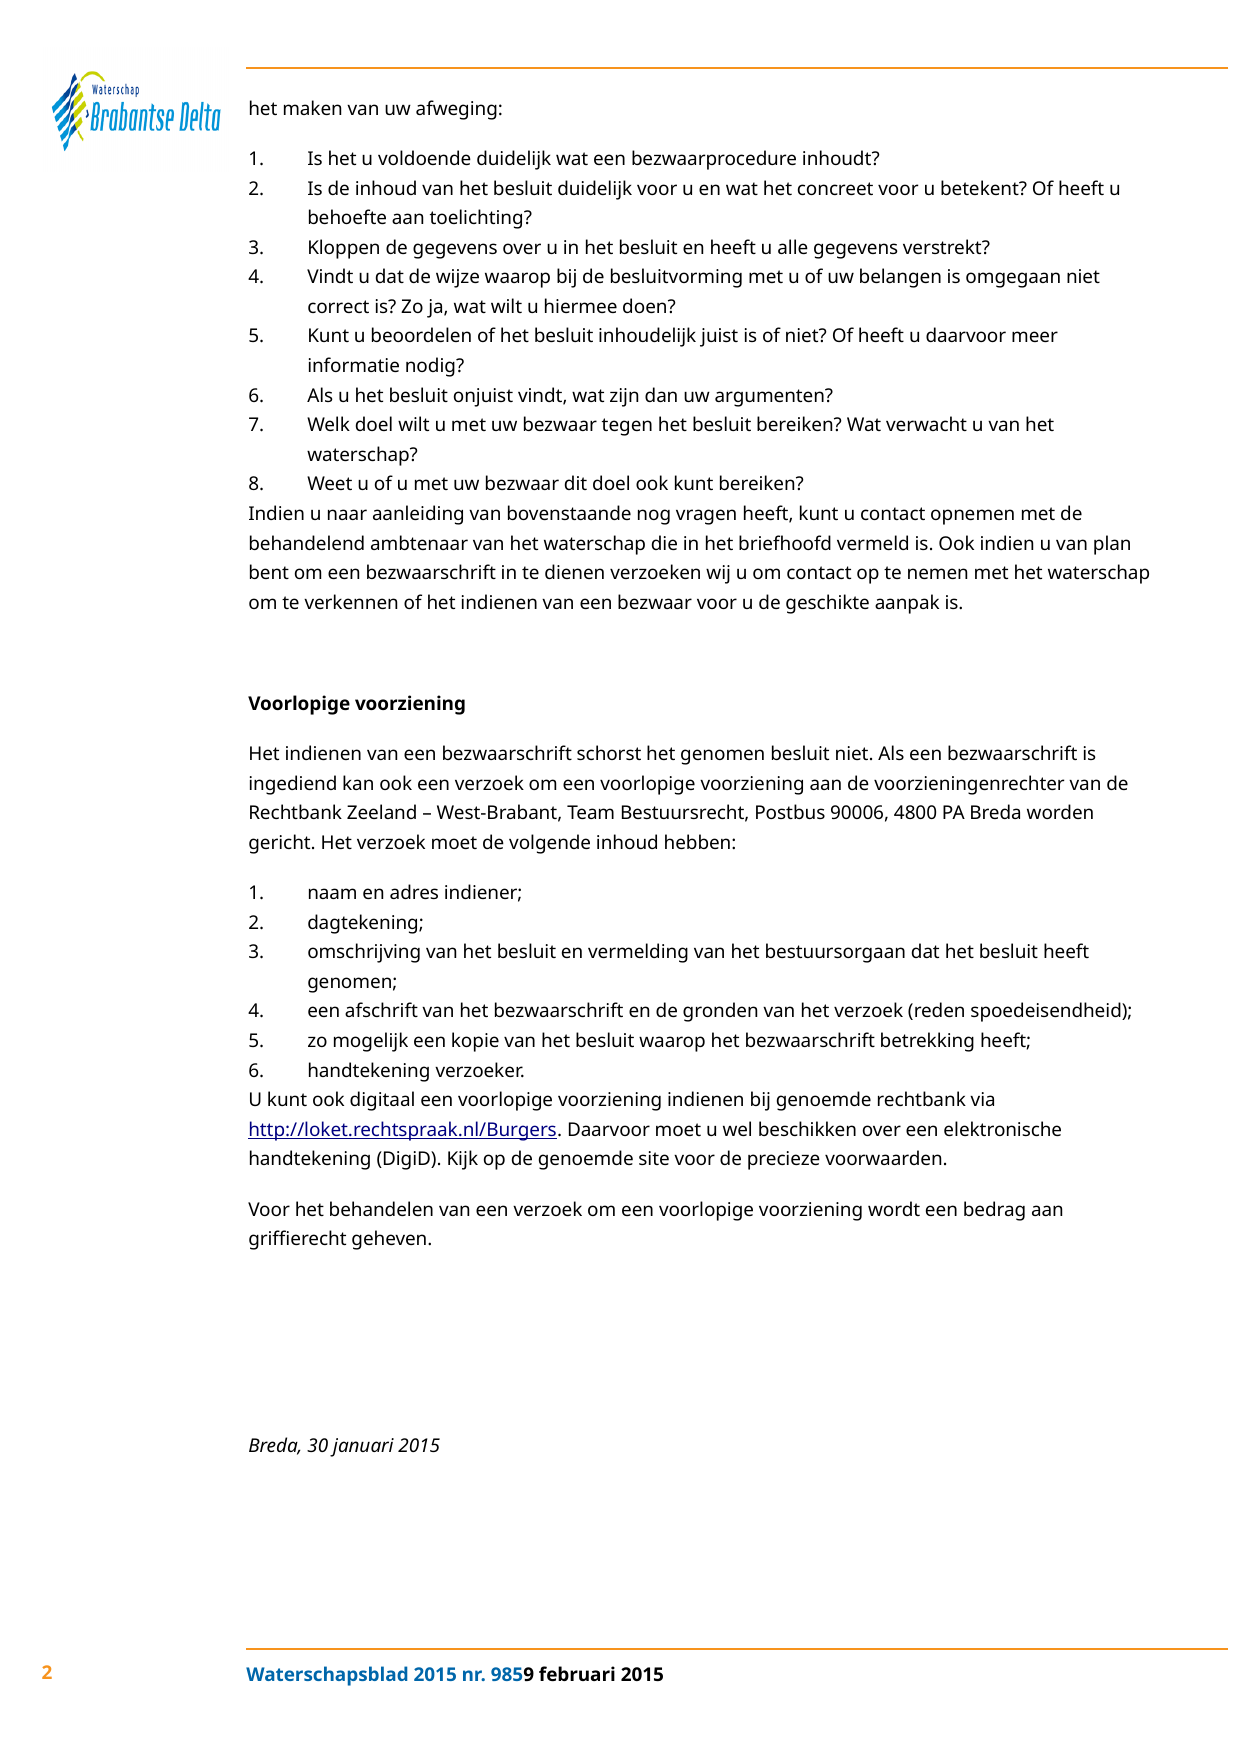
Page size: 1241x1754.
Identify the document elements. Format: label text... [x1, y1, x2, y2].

list een afschrift van het bezwaarschrift en de gronden van het verzoek (reden spoedeisendheid); [248, 998, 1152, 1023]
text Voor het behandelen van een verzoek om een voorlopige voorziening wordt een bedrag aan griffierecht geheven. [248, 1196, 1152, 1251]
list Kloppen de gegevens over u in het besluit en heeft u alle gegevens verstrekt? [248, 234, 1152, 260]
text U kunt ook digitaal een voorlopige voorziening indienen bij genoemde rechtbank via http://loket.rechtspraak.nl/Burgers. Daarvoor moet u wel beschikken over een elektronische handtekening (DigiD). Kijk op de genoemde site voor de precieze voorwaarden. [248, 1086, 1152, 1171]
text Breda, 30 januari 2015 [248, 1432, 1152, 1458]
list handtekening verzoeker. [248, 1057, 1152, 1083]
list Kunt u beoordelen of het besluit inhoudelijk juist is of niet? Of heeft u daarvoor meer informatie nodig? [248, 323, 1152, 378]
list dagtekening; [248, 909, 1152, 935]
list Weet u of u met uw bezwaar dit doel ook kunt bereiken? [248, 471, 1152, 496]
list Welk doel wilt u met uw bezwaar tegen het besluit bereiken? Wat verwacht u van het waterschap? [248, 411, 1152, 467]
list naam en adres indiener; [248, 879, 1152, 905]
picture [41, 47, 231, 172]
list omschrijving van het besluit en vermelding van het bestuursorgaan dat het besluit heeft genomen; [248, 938, 1152, 994]
list Als u het besluit onjuist vindt, wat zijn dan uw argumenten? [248, 382, 1152, 408]
text Indien u naar aanleiding van bovenstaande nog vragen heeft, kunt u contact opnemen met de behandelend ambtenaar van het waterschap die in het briefhoofd vermeld is. Ook indien u van plan bent om een bezwaarschrift in te dienen verzoeken wij u om contact op te nemen met het waterschap om te verkennen of het indienen van een bezwaar voor u de geschikte aanpak is. [248, 500, 1152, 615]
text Voorlopige voorziening [248, 690, 1152, 716]
text Het indienen van een bezwaarschrift schorst het genomen besluit niet. Als een bezwaarschrift is ingediend kan ook een verzoek om een voorlopige voorziening aan de voorzieningenrechter van de Rechtbank Zeeland – West-Brabant, Team Bestuursrecht, Postbus 90006, 4800 PA Breda worden gericht. Het verzoek moet de volgende inhoud hebben: [248, 740, 1152, 855]
list Is het u voldoende duidelijk wat een bezwaarprocedure inhoudt? [248, 145, 1152, 171]
list zo mogelijk een kopie van het besluit waarop het bezwaarschrift betrekking heeft; [248, 1027, 1152, 1053]
list Is de inhoud van het besluit duidelijk voor u en wat het concreet voor u betekent? Of heeft u behoefte aan toelichting? [248, 175, 1152, 230]
text het maken van uw afweging: [248, 95, 1152, 121]
list Vindt u dat de wijze waarop bij de besluitvorming met u of uw belangen is omgegaan niet correct is? Zo ja, wat wilt u hiermee doen? [248, 263, 1152, 319]
